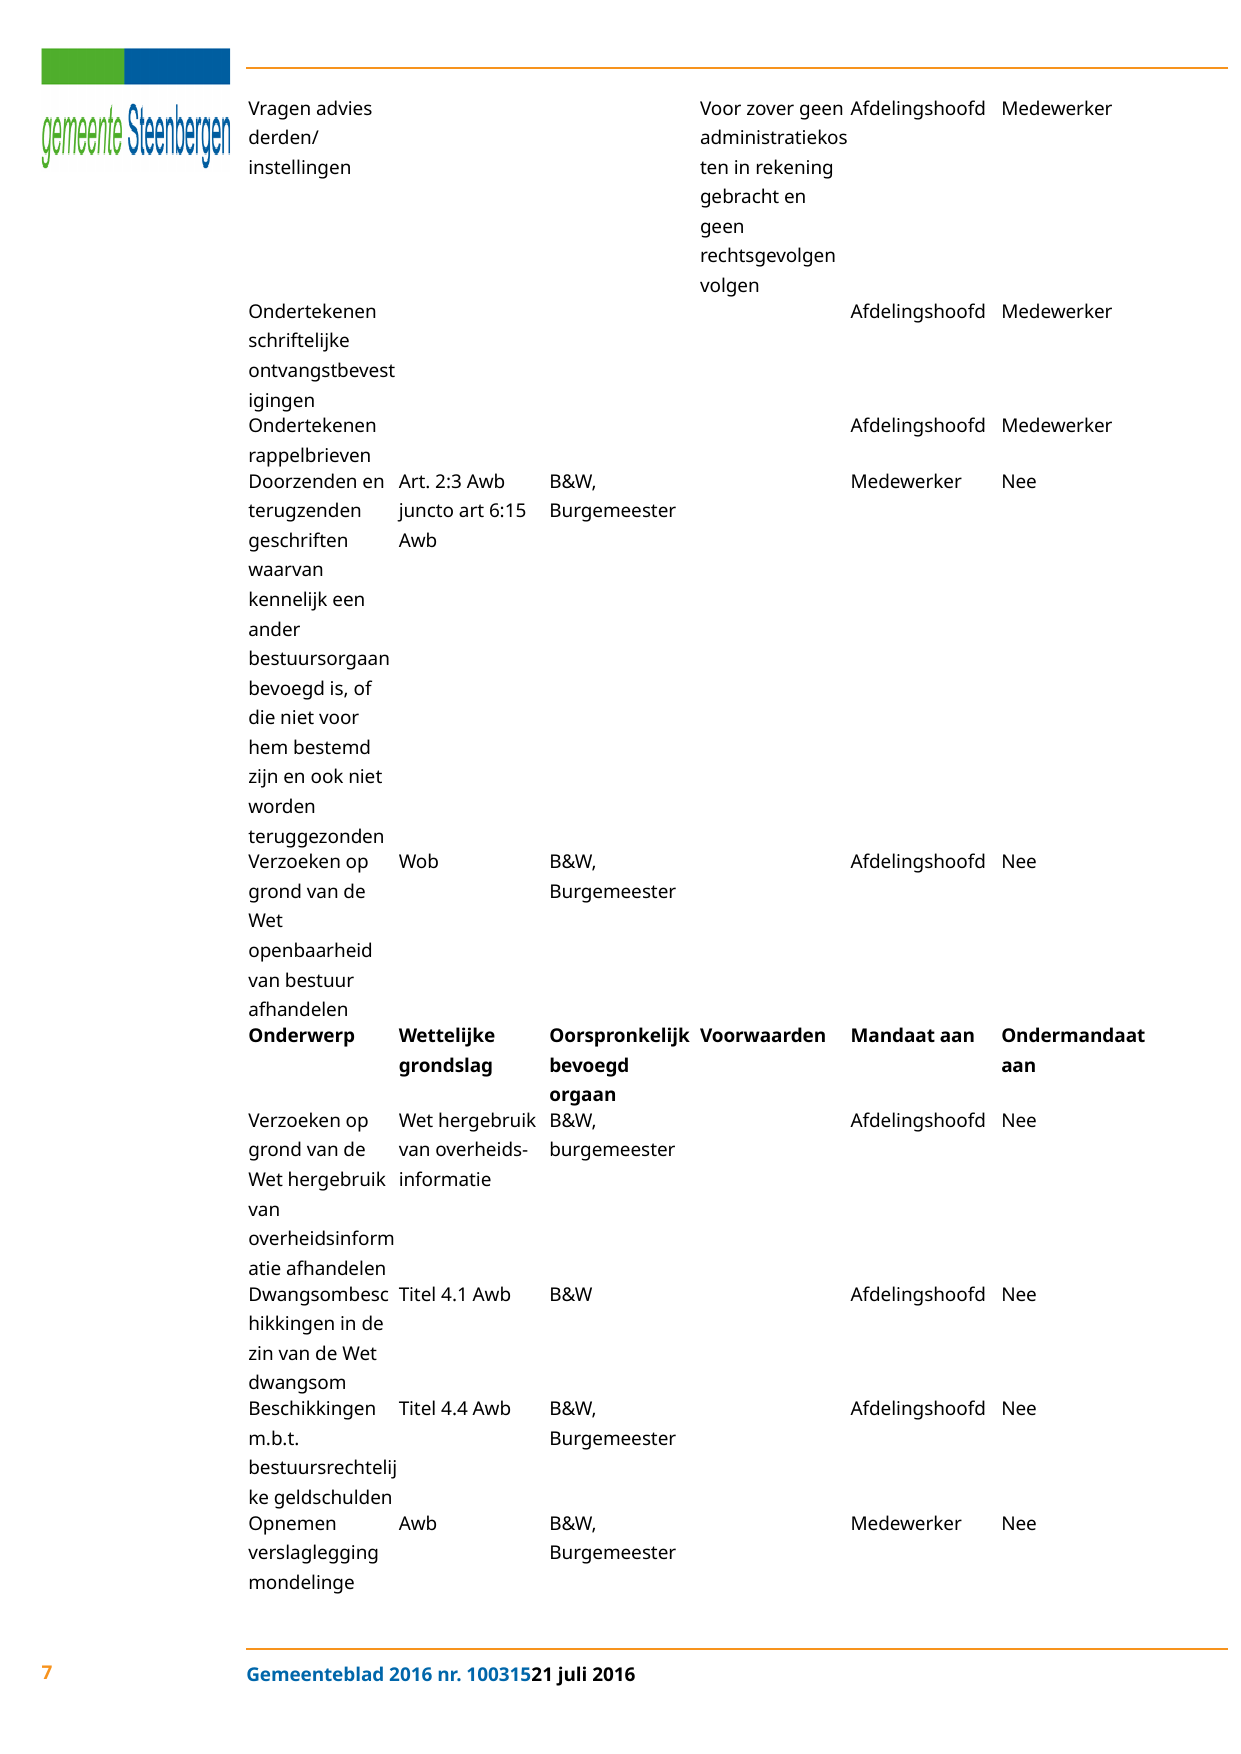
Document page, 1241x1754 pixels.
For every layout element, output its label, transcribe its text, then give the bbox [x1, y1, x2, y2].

table_cell B&W, Burgemeester [549, 849, 700, 1022]
table_cell Afdelingshoofd [850, 1107, 1001, 1281]
table_cell Nee [1001, 468, 1152, 848]
table_cell [700, 468, 850, 848]
table_cell [700, 1107, 850, 1281]
table_cell Voorwaarden [700, 1022, 850, 1107]
table_cell Dwangsombeschikkingen in de zin van de Wet dwangsom [248, 1281, 398, 1395]
table_cell [399, 413, 549, 468]
table_cell Ondermandaat aan [1001, 1022, 1152, 1107]
table_cell Medewerker [850, 468, 1001, 848]
table_cell Nee [1001, 1107, 1152, 1281]
table_cell Nee [1001, 1510, 1152, 1594]
table_cell Art. 2:3 Awb juncto art 6:15 Awb [399, 468, 549, 848]
table_cell [700, 298, 850, 412]
table_cell Nee [1001, 1395, 1152, 1510]
table_cell Verzoeken op grond van de Wet hergebruik van overheidsinformatie afhandelen [248, 1107, 398, 1281]
table_cell [700, 849, 850, 1022]
table_cell Titel 4.1 Awb [399, 1281, 549, 1395]
picture [41, 47, 231, 172]
table_cell Onderwerp [248, 1022, 398, 1107]
table_cell Medewerker [1001, 298, 1152, 412]
table_cell Oorspronkelijk bevoegd orgaan [549, 1022, 700, 1107]
table_cell Ondertekenen schriftelijke ontvangstbevestigingen [248, 298, 398, 412]
table_cell Afdelingshoofd [850, 95, 1001, 298]
table_cell Medewerker [850, 1510, 1001, 1594]
table_cell Medewerker [1001, 413, 1152, 468]
table_cell Ondertekenen rappelbrieven [248, 413, 398, 468]
table_cell Verzoeken op grond van de Wet openbaarheid van bestuur afhandelen [248, 849, 398, 1022]
table_cell [700, 413, 850, 468]
table_cell B&W, Burgemeester [549, 1510, 700, 1594]
table_cell Doorzenden en terugzenden geschriften waarvan kennelijk een ander bestuursorgaan bevoegd is, of die niet voor hem bestemd zijn en ook niet worden teruggezonden [248, 468, 398, 848]
table_cell Wob [399, 849, 549, 1022]
table_cell Wettelijke grondslag [399, 1022, 549, 1107]
table_cell Afdelingshoofd [850, 298, 1001, 412]
table_cell B&W [549, 1281, 700, 1395]
table_cell [399, 298, 549, 412]
table_cell B&W, Burgemeester [549, 468, 700, 848]
table_cell [700, 1510, 850, 1594]
table_cell Voor zover geen administratiekosten in rekening gebracht en geen rechtsgevolgen volgen [700, 95, 850, 298]
table_cell [549, 298, 700, 412]
table_cell Opnemen verslaglegging mondelinge [248, 1510, 398, 1594]
table_cell Afdelingshoofd [850, 1395, 1001, 1510]
table_cell Medewerker [1001, 95, 1152, 298]
table_cell [700, 1395, 850, 1510]
table_cell Nee [1001, 1281, 1152, 1395]
table_cell Afdelingshoofd [850, 1281, 1001, 1395]
table_cell B&W, Burgemeester [549, 1395, 700, 1510]
table_cell Vragen advies derden/ instellingen [248, 95, 398, 298]
table_cell Afdelingshoofd [850, 849, 1001, 1022]
table_cell [700, 1281, 850, 1395]
table_cell Awb [399, 1510, 549, 1594]
table_cell Afdelingshoofd [850, 413, 1001, 468]
table_cell [549, 95, 700, 298]
table_cell Nee [1001, 849, 1152, 1022]
table_cell [399, 95, 549, 298]
table_cell Mandaat aan [850, 1022, 1001, 1107]
table_cell [549, 413, 700, 468]
table_cell Beschikkingen m.b.t. bestuursrechtelijke geldschulden [248, 1395, 398, 1510]
table_cell Wet hergebruik van overheids-informatie [399, 1107, 549, 1281]
table_cell B&W, burgemeester [549, 1107, 700, 1281]
table_cell Titel 4.4 Awb [399, 1395, 549, 1510]
